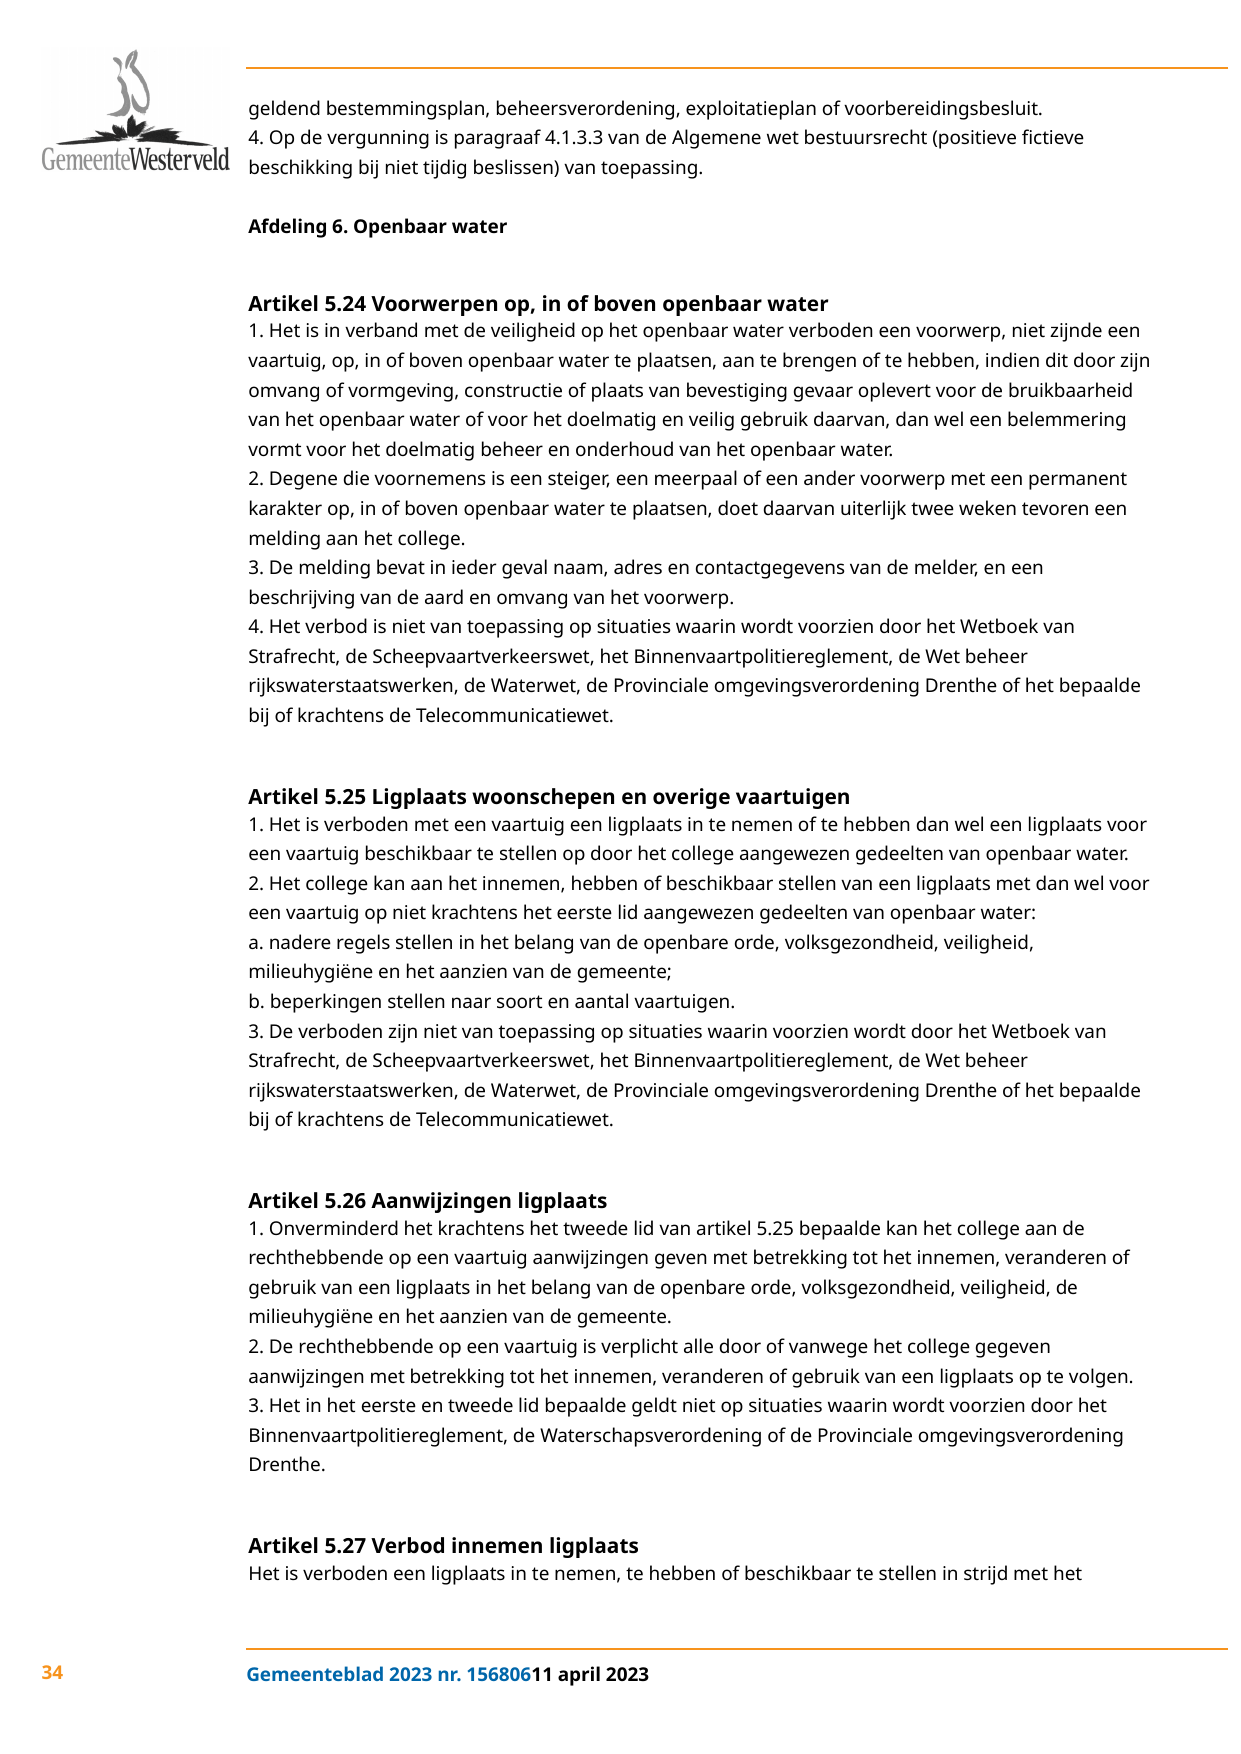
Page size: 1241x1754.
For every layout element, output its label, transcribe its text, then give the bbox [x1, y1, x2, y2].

text geldend bestemmingsplan, beheersverordening, exploitatieplan of voorbereidingsbesluit. [248, 95, 1152, 121]
text Artikel 5.24 Voorwerpen op, in of boven openbaar water [248, 289, 1152, 318]
text 1. Onverminderd het krachtens het tweede lid van artikel 5.25 bepaalde kan het college aan de rechthebbende op een vaartuig aanwijzingen geven met betrekking tot het innemen, veranderen of gebruik van een ligplaats in het belang van de openbare orde, volksgezondheid, veiligheid, de milieuhygiëne en het aanzien van de gemeente. [248, 1215, 1152, 1329]
text 2. Degene die voornemens is een steiger, een meerpaal of een ander voorwerp met een permanent karakter op, in of boven openbaar water te plaatsen, doet daarvan uiterlijk twee weken tevoren een melding aan het college. [248, 466, 1152, 551]
text 2. Het college kan aan het innemen, hebben of beschikbaar stellen van een ligplaats met dan wel voor een vaartuig op niet krachtens het eerste lid aangewezen gedeelten van openbaar water: [248, 870, 1152, 925]
text 3. Het in het eerste en tweede lid bepaalde geldt niet op situaties waarin wordt voorzien door het Binnenvaartpolitiereglement, de Waterschapsverordening of de Provinciale omgevingsverordening Drenthe. [248, 1392, 1152, 1477]
text 4. Op de vergunning is paragraaf 4.1.3.3 van de Algemene wet bestuursrecht (positieve fictieve beschikking bij niet tijdig beslissen) van toepassing. [248, 124, 1152, 180]
text 3. De melding bevat in ieder geval naam, adres en contactgegevens van de melder, en een beschrijving van de aard en omvang van het voorwerp. [248, 554, 1152, 610]
text 3. De verboden zijn niet van toepassing op situaties waarin voorzien wordt door het Wetboek van Strafrecht, de Scheepvaartverkeerswet, het Binnenvaartpolitiereglement, de Wet beheer rijkswaterstaatswerken, de Waterwet, de Provinciale omgevingsverordening Drenthe of het bepaalde bij of krachtens de Telecommunicatiewet. [248, 1018, 1152, 1132]
text Artikel 5.26 Aanwijzingen ligplaats [248, 1187, 1152, 1215]
picture [41, 47, 231, 172]
text 1. Het is in verband met de veiligheid op het openbaar water verboden een voorwerp, niet zijnde een vaartuig, op, in of boven openbaar water te plaatsen, aan te brengen of te hebben, indien dit door zijn omvang of vormgeving, constructie of plaats van bevestiging gevaar oplevert voor de bruikbaarheid van het openbaar water of voor het doelmatig en veilig gebruik daarvan, dan wel een belemmering vormt voor het doelmatig beheer en onderhoud van het openbaar water. [248, 318, 1152, 462]
text Afdeling 6. Openbaar water [248, 213, 1152, 239]
text Artikel 5.25 Ligplaats woonschepen en overige vaartuigen [248, 782, 1152, 811]
text a. nadere regels stellen in het belang van de openbare orde, volksgezondheid, veiligheid, milieuhygiëne en het aanzien van de gemeente; [248, 929, 1152, 984]
text 2. De rechthebbende op een vaartuig is verplicht alle door of vanwege het college gegeven aanwijzingen met betrekking tot het innemen, veranderen of gebruik van een ligplaats op te volgen. [248, 1333, 1152, 1389]
text Het is verboden een ligplaats in te nemen, te hebben of beschikbaar te stellen in strijd met het [248, 1560, 1152, 1586]
text b. beperkingen stellen naar soort en aantal vaartuigen. [248, 988, 1152, 1014]
text 4. Het verbod is niet van toepassing op situaties waarin wordt voorzien door het Wetboek van Strafrecht, de Scheepvaartverkeerswet, het Binnenvaartpolitiereglement, de Wet beheer rijkswaterstaatswerken, de Waterwet, de Provinciale omgevingsverordening Drenthe of het bepaalde bij of krachtens de Telecommunicatiewet. [248, 613, 1152, 728]
text Artikel 5.27 Verbod innemen ligplaats [248, 1532, 1152, 1560]
text 1. Het is verboden met een vaartuig een ligplaats in te nemen of te hebben dan wel een ligplaats voor een vaartuig beschikbaar te stellen op door het college aangewezen gedeelten van openbaar water. [248, 811, 1152, 866]
